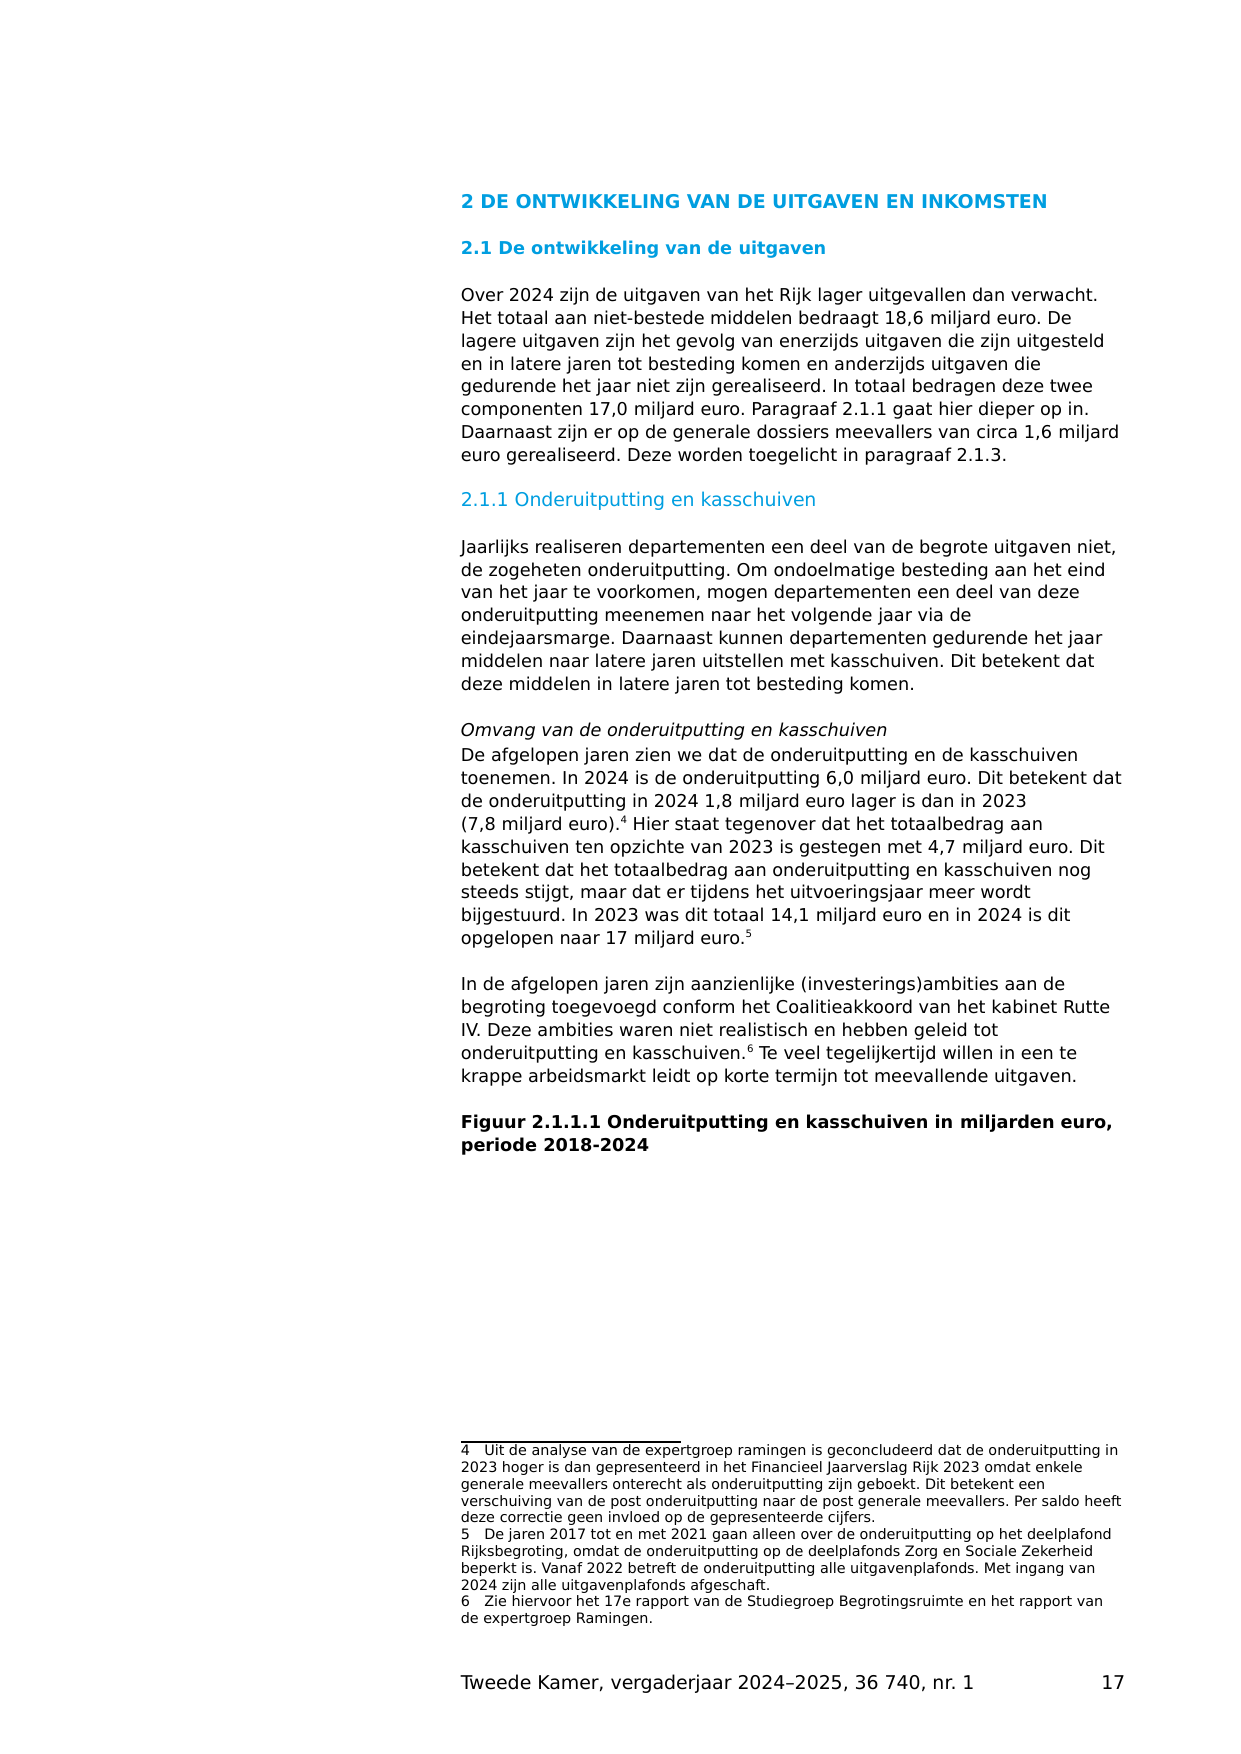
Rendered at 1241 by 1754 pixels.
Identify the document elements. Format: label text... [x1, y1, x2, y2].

text De afgelopen jaren zien we dat de onderuitputting en de kasschuiven toenemen. In 2024 is de onderuitputting 6,0 miljard euro. Dit betekent dat de onderuitputting in 2024 1,8 miljard euro lager is dan in 2023 (7,8 miljard euro). Hier staat tegenover dat het totaalbedrag aan kasschuiven ten opzichte van 2023 is gestegen met 4,7 miljard euro. Dit betekent dat het totaalbedrag aan onderuitputting en kasschuiven nog steeds stijgt, maar dat er tijdens het uitvoeringsjaar meer wordt bijgestuurd. In 2023 was dit totaal 14,1 miljard euro en in 2024 is dit opgelopen naar 17 miljard euro. [461, 743, 1125, 949]
text Jaarlijks realiseren departementen een deel van de begrote uitgaven niet, de zogeheten onderuitputting. Om ondoelmatige besteding aan het eind van het jaar te voorkomen, mogen departementen een deel van deze onderuitputting meenemen naar het volgende jaar via de eindejaarsmarge. Daarnaast kunnen departementen gedurende het jaar middelen naar latere jaren uitstellen met kasschuiven. Dit betekent dat deze middelen in latere jaren tot besteding komen. [461, 535, 1125, 695]
title 2 De ontwikkeling van de uitgaven en inkomsten [461, 191, 1125, 213]
text Over 2024 zijn de uitgaven van het Rijk lager uitgevallen dan verwacht. Het totaal aan niet-bestede middelen bedraagt 18,6 miljard euro. De lagere uitgaven zijn het gevolg van enerzijds uitgaven die zijn uitgesteld en in latere jaren tot besteding komen en anderzijds uitgaven die gedurende het jaar niet zijn gerealiseerd. In totaal bedragen deze twee componenten 17,0 miljard euro. Paragraaf 2.1.1 gaat hier dieper op in. Daarnaast zijn er op de generale dossiers meevallers van circa 1,6 miljard euro gerealiseerd. Deze worden toegelicht in paragraaf 2.1.3. [461, 283, 1125, 466]
text __Zie hiervoor het 17e rapport van de Studiegroep Begrotingsruimte en het rapport van de expertgroep Ramingen. [461, 1593, 1125, 1627]
title 2.1 De ontwikkeling van de uitgaven [461, 236, 1125, 259]
text Figuur 2.1.1.1 Onderuitputting en kasschuiven in miljarden euro, periode 2018-2024 [461, 1110, 1125, 1156]
text __De jaren 2017 tot en met 2021 gaan alleen over de onderuitputting op het deelplafond Rijksbegroting, omdat de onderuitputting op de deelplafonds Zorg en Sociale Zekerheid beperkt is. Vanaf 2022 betreft de onderuitputting alle uitgavenplafonds. Met ingang van 2024 zijn alle uitgavenplafonds afgeschaft. [461, 1526, 1125, 1593]
title 2.1.1 Onderuitputting en kasschuiven [461, 489, 1125, 511]
text __Uit de analyse van de expertgroep ramingen is geconcludeerd dat de onderuitputting in 2023 hoger is dan gepresenteerd in het Financieel Jaarverslag Rijk 2023 omdat enkele generale meevallers onterecht als onderuitputting zijn geboekt. Dit betekent een verschuiving van de post onderuitputting naar de post generale meevallers. Per saldo heeft deze correctie geen invloed op de gepresenteerde cijfers. [461, 1442, 1125, 1526]
text Omvang van de onderuitputting en kasschuiven [461, 718, 1125, 741]
text In de afgelopen jaren zijn aanzienlijke (investerings)ambities aan de begroting toegevoegd conform het Coalitieakkoord van het kabinet Rutte IV. Deze ambities waren niet realistisch en hebben geleid tot onderuitputting en kasschuiven. Te veel tegelijkertijd willen in een te krappe arbeidsmarkt leidt op korte termijn tot meevallende uitgaven. [461, 972, 1125, 1087]
